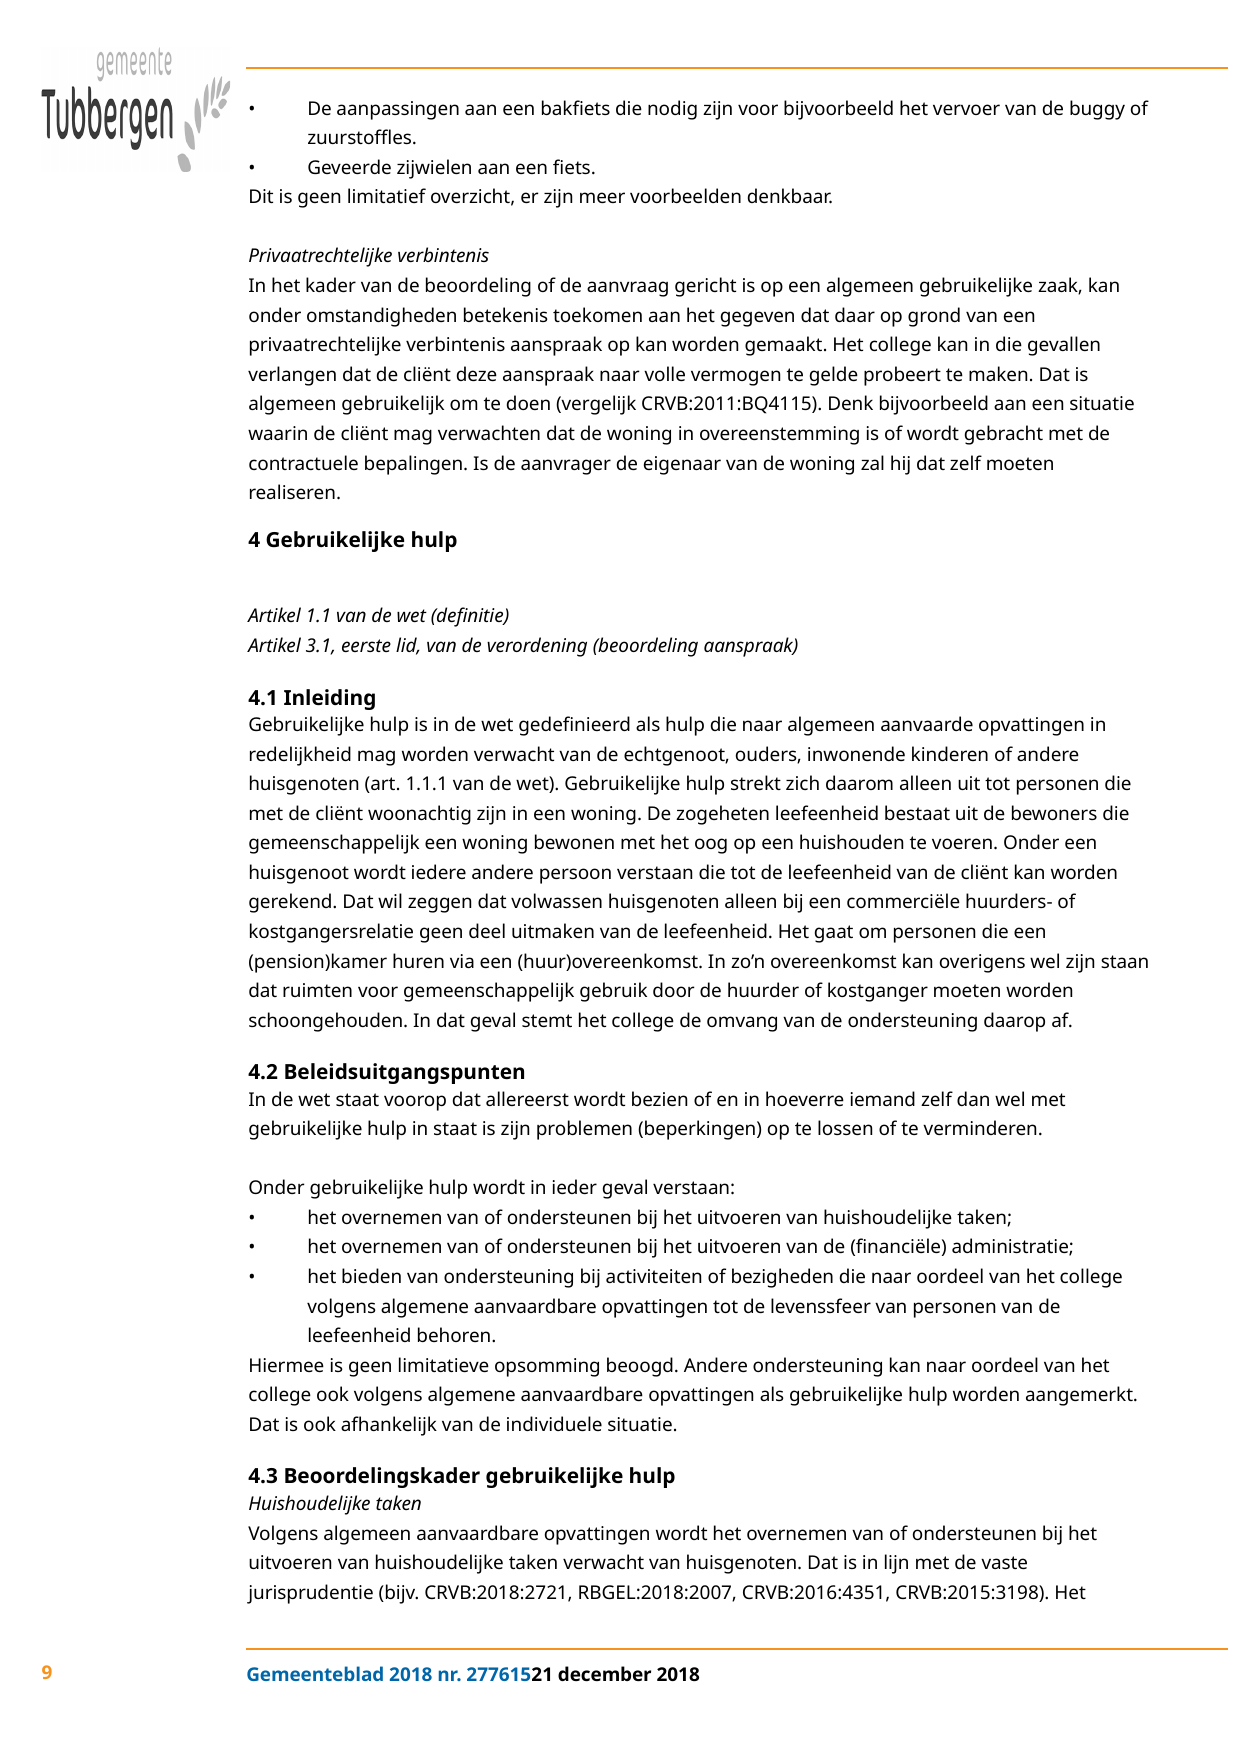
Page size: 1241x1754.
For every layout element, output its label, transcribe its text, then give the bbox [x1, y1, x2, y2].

list het overnemen van of ondersteunen bij het uitvoeren van huishoudelijke taken; [248, 1204, 1152, 1230]
text 4.2 Beleidsuitgangspunten [248, 1057, 1152, 1086]
text Gebruikelijke hulp is in de wet gedefinieerd als hulp die naar algemeen aanvaarde opvattingen in redelijkheid mag worden verwacht van de echtgenoot, ouders, inwonende kinderen of andere huisgenoten (art. 1.1.1 van de wet). Gebruikelijke hulp strekt zich daarom alleen uit tot personen die met de cliënt woonachtig zijn in een woning. De zogeheten leefeenheid bestaat uit de bewoners die gemeenschappelijk een woning bewonen met het oog op een huishouden te voeren. Onder een huisgenoot wordt iedere andere persoon verstaan die tot de leefeenheid van de cliënt kan worden gerekend. Dat wil zeggen dat volwassen huisgenoten alleen bij een commerciële huurders- of kostgangersrelatie geen deel uitmaken van de leefeenheid. Het gaat om personen die een (pension)kamer huren via een (huur)overeenkomst. In zo’n overeenkomst kan overigens wel zijn staan dat ruimten voor gemeenschappelijk gebruik door de huurder of kostganger moeten worden schoongehouden. In dat geval stemt het college de omvang van de ondersteuning daarop af. [248, 711, 1152, 1033]
picture [41, 47, 231, 172]
text Privaatrechtelijke verbintenis [248, 243, 1152, 268]
text Artikel 1.1 van de wet (definitie) [248, 603, 1152, 628]
text 4 Gebruikelijke hulp [248, 525, 1152, 553]
list Geveerde zijwielen aan een fiets. [248, 154, 1152, 180]
text Dit is geen limitatief overzicht, er zijn meer voorbeelden denkbaar. [248, 183, 1152, 209]
text Artikel 3.1, eerste lid, van de verordening (beoordeling aanspraak) [248, 632, 1152, 658]
list het bieden van ondersteuning bij activiteiten of bezigheden die naar oordeel van het college volgens algemene aanvaardbare opvattingen tot de levenssfeer van personen van de leefeenheid behoren. [248, 1263, 1152, 1348]
text 4.1 Inleiding [248, 683, 1152, 711]
list het overnemen van of ondersteunen bij het uitvoeren van de (financiële) administratie; [248, 1234, 1152, 1259]
text Volgens algemeen aanvaardbare opvattingen wordt het overnemen van of ondersteunen bij het uitvoeren van huishoudelijke taken verwacht van huisgenoten. Dat is in lijn met de vaste jurisprudentie (bijv. CRVB:2018:2721, RBGEL:2018:2007, CRVB:2016:4351, CRVB:2015:3198). Het [248, 1520, 1152, 1604]
text Hiermee is geen limitatieve opsomming beoogd. Andere ondersteuning kan naar oordeel van het college ook volgens algemene aanvaardbare opvattingen als gebruikelijke hulp worden aangemerkt. Dat is ook afhankelijk van de individuele situatie. [248, 1352, 1152, 1437]
text 4.3 Beoordelingskader gebruikelijke hulp [248, 1462, 1152, 1490]
text Huishoudelijke taken [248, 1490, 1152, 1516]
list De aanpassingen aan een bakfiets die nodig zijn voor bijvoorbeeld het vervoer van de buggy of zuurstoffles. [248, 95, 1152, 150]
text In de wet staat voorop dat allereerst wordt bezien of en in hoeverre iemand zelf dan wel met gebruikelijke hulp in staat is zijn problemen (beperkingen) op te lossen of te verminderen. [248, 1086, 1152, 1141]
text In het kader van de beoordeling of de aanvraag gericht is op een algemeen gebruikelijke zaak, kan onder omstandigheden betekenis toekomen aan het gegeven dat daar op grond van een privaatrechtelijke verbintenis aanspraak op kan worden gemaakt. Het college kan in die gevallen verlangen dat de cliënt deze aanspraak naar volle vermogen te gelde probeert te maken. Dat is algemeen gebruikelijk om te doen (vergelijk CRVB:2011:BQ4115). Denk bijvoorbeeld aan een situatie waarin de cliënt mag verwachten dat de woning in overeenstemming is of wordt gebracht met de contractuele bepalingen. Is de aanvrager de eigenaar van de woning zal hij dat zelf moeten realiseren. [248, 272, 1152, 505]
text Onder gebruikelijke hulp wordt in ieder geval verstaan: [248, 1174, 1152, 1200]
